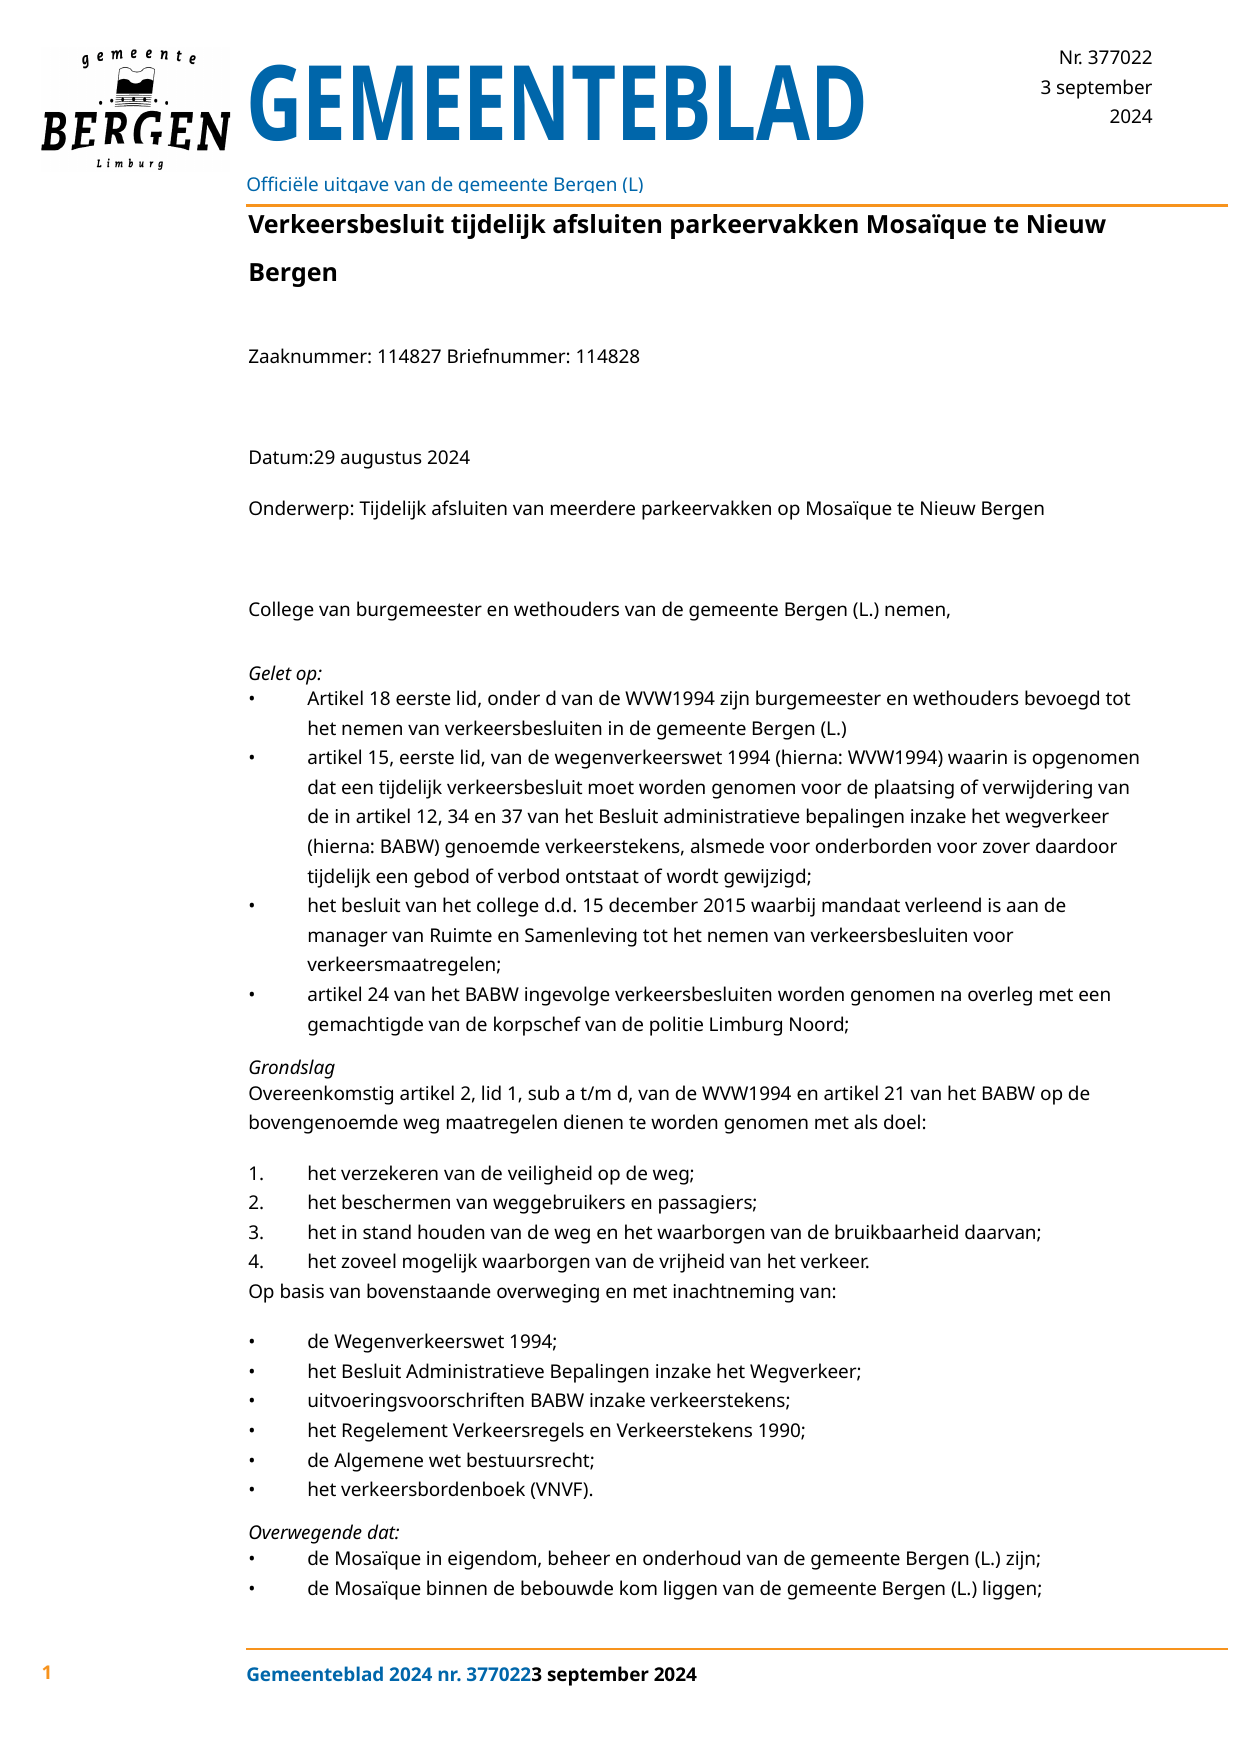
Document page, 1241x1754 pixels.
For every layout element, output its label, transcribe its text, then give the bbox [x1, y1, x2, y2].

text College van burgemeester en wethouders van de gemeente Bergen (L.) nemen, [248, 596, 1152, 621]
text Grondslag [248, 1054, 1152, 1080]
list het in stand houden van de weg en het waarborgen van de bruikbaarheid daarvan; [248, 1219, 1152, 1244]
text Gelet op: [248, 660, 1152, 685]
list het verzekeren van de veiligheid op de weg; [248, 1160, 1152, 1185]
list het besluit van het college d.d. 15 december 2015 waarbij mandaat verleend is aan de manager van Ruimte en Samenleving tot het nemen van verkeersbesluiten voor verkeersmaatregelen; [248, 892, 1152, 977]
list artikel 24 van het BABW ingevolge verkeersbesluiten worden genomen na overleg met een gemachtigde van de korpschef van de politie Limburg Noord; [248, 981, 1152, 1037]
text Zaaknummer: 114827 Briefnummer: 114828 [248, 344, 1152, 369]
list het beschermen van weggebruikers en passagiers; [248, 1189, 1152, 1215]
list de Wegenverkeerswet 1994; [248, 1328, 1152, 1354]
text Datum:29 augustus 2024 [248, 444, 1152, 470]
picture [41, 47, 231, 172]
list de Algemene wet bestuursrecht; [248, 1447, 1152, 1472]
list artikel 15, eerste lid, van de wegenverkeerswet 1994 (hierna: WVW1994) waarin is opgenomen dat een tijdelijk verkeersbesluit moet worden genomen voor de plaatsing of verwijdering van de in artikel 12, 34 en 37 van het Besluit administratieve bepalingen inzake het wegverkeer (hierna: BABW) genoemde verkeerstekens, alsmede voor onderborden voor zover daardoor tijdelijk een gebod of verbod ontstaat of wordt gewijzigd; [248, 744, 1152, 889]
list het zoveel mogelijk waarborgen van de vrijheid van het verkeer. [248, 1248, 1152, 1274]
text Onderwerp: Tijdelijk afsluiten van meerdere parkeervakken op Mosaïque te Nieuw Bergen [248, 495, 1152, 521]
text Overwegende dat: [248, 1519, 1152, 1545]
list het Besluit Administratieve Bepalingen inzake het Wegverkeer; [248, 1358, 1152, 1384]
list Artikel 18 eerste lid, onder d van de WVW1994 zijn burgemeester en wethouders bevoegd tot het nemen van verkeersbesluiten in de gemeente Bergen (L.) [248, 685, 1152, 741]
list de Mosaïque binnen de bebouwde kom liggen van de gemeente Bergen (L.) liggen; [248, 1575, 1152, 1601]
list het verkeersbordenboek (VNVF). [248, 1476, 1152, 1502]
text Verkeersbesluit tijdelijk afsluiten parkeervakken Mosaïque te Nieuw Bergen [248, 207, 1152, 288]
list uitvoeringsvoorschriften BABW inzake verkeerstekens; [248, 1388, 1152, 1413]
list het Regelement Verkeersregels en Verkeerstekens 1990; [248, 1417, 1152, 1443]
text Overeenkomstig artikel 2, lid 1, sub a t/m d, van de WVW1994 en artikel 21 van het BABW op de bovengenoemde weg maatregelen dienen te worden genomen met als doel: [248, 1080, 1152, 1135]
list de Mosaïque in eigendom, beheer en onderhoud van de gemeente Bergen (L.) zijn; [248, 1545, 1152, 1571]
text Op basis van bovenstaande overweging en met inachtneming van: [248, 1278, 1152, 1304]
